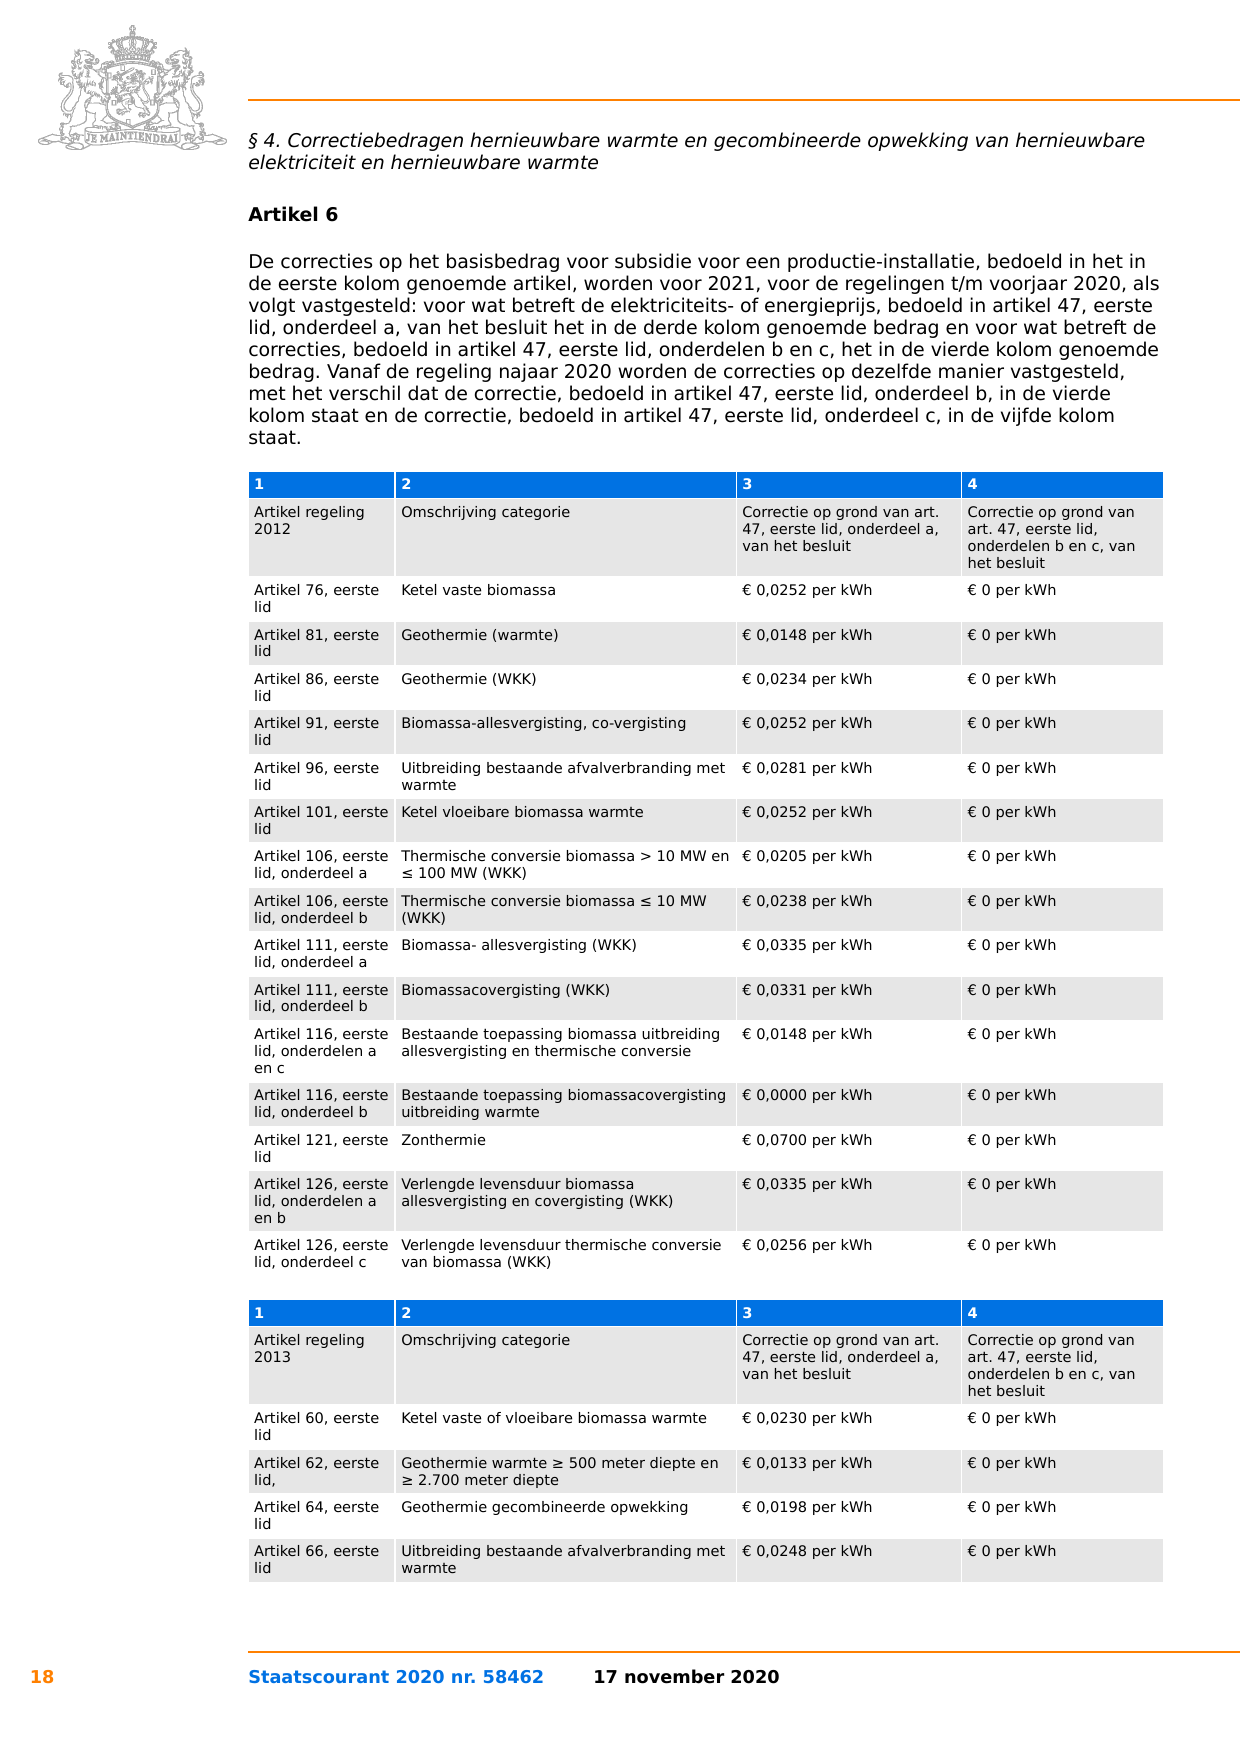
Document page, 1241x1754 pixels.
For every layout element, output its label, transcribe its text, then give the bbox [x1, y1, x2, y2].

table_cell € 0,0205 per kWh [737, 844, 961, 887]
table_cell Artikel regeling 2013 [249, 1327, 394, 1404]
table_cell € 0 per kWh [962, 1450, 1163, 1493]
table_cell Artikel 86, eerste lid [249, 666, 394, 709]
table_cell Thermische conversie biomassa > 10 MW en ≤ 100 MW (WKK) [396, 844, 736, 887]
table_cell Artikel 81, eerste lid [249, 622, 394, 665]
table_header 3 [737, 1300, 961, 1326]
table_cell Artikel 116, eerste lid, onderdeel b [249, 1083, 394, 1126]
table_cell Artikel 111, eerste lid, onderdeel b [249, 977, 394, 1020]
table_cell € 0 per kWh [962, 799, 1163, 842]
table_cell € 0 per kWh [962, 1494, 1163, 1538]
table_cell € 0 per kWh [962, 1171, 1163, 1231]
table_cell € 0,0252 per kWh [737, 799, 961, 842]
table_header 4 [962, 1300, 1163, 1326]
table_cell Artikel 101, eerste lid [249, 799, 394, 842]
table_cell Uitbreiding bestaande afvalverbranding met warmte [396, 1539, 736, 1582]
table_cell Artikel 111, eerste lid, onderdeel a [249, 932, 394, 976]
table_cell Artikel regeling 2012 [249, 499, 394, 576]
table_cell € 0 per kWh [962, 666, 1163, 709]
table_cell Artikel 121, eerste lid [249, 1127, 394, 1170]
table_cell € 0,0256 per kWh [737, 1233, 961, 1276]
table_cell € 0 per kWh [962, 755, 1163, 798]
table_cell € 0 per kWh [962, 888, 1163, 931]
table_cell € 0,0281 per kWh [737, 755, 961, 798]
table_cell Ketel vaste biomassa [396, 577, 736, 621]
table_cell Biomassa- allesvergisting (WKK) [396, 932, 736, 976]
table_cell € 0 per kWh [962, 710, 1163, 754]
table_cell € 0 per kWh [962, 844, 1163, 887]
table_cell € 0,0248 per kWh [737, 1539, 961, 1582]
picture [38, 25, 227, 150]
table_cell Bestaande toepassing biomassacovergisting uitbreiding warmte [396, 1083, 736, 1126]
table_cell Artikel 91, eerste lid [249, 710, 394, 754]
table_cell Ketel vloeibare biomassa warmte [396, 799, 736, 842]
table_cell € 0 per kWh [962, 977, 1163, 1020]
table_cell € 0 per kWh [962, 1233, 1163, 1276]
table_cell € 0,0252 per kWh [737, 710, 961, 754]
table_cell Zonthermie [396, 1127, 736, 1170]
table_header 1 [249, 472, 394, 498]
table_cell € 0 per kWh [962, 622, 1163, 665]
table_cell Omschrijving categorie [396, 1327, 736, 1404]
table_cell Artikel 76, eerste lid [249, 577, 394, 621]
table_cell Correctie op grond van art. 47, eerste lid, onderdeel a, van het besluit [737, 499, 961, 576]
table_cell Artikel 66, eerste lid [249, 1539, 394, 1582]
table_cell Artikel 60, eerste lid [249, 1406, 394, 1449]
table_cell € 0,0234 per kWh [737, 666, 961, 709]
table_cell Correctie op grond van art. 47, eerste lid, onderdelen b en c, van het besluit [962, 499, 1163, 576]
table_header 3 [737, 472, 961, 498]
table_cell Biomassacovergisting (WKK) [396, 977, 736, 1020]
subtitle Artikel 6 [248, 204, 1163, 226]
table_cell € 0 per kWh [962, 1539, 1163, 1582]
table_cell Thermische conversie biomassa ≤ 10 MW (WKK) [396, 888, 736, 931]
table_cell € 0 per kWh [962, 1127, 1163, 1170]
table_cell Ketel vaste of vloeibare biomassa warmte [396, 1406, 736, 1449]
table_header 2 [396, 472, 736, 498]
table_cell Geothermie warmte ≥ 500 meter diepte en ≥ 2.700 meter diepte [396, 1450, 736, 1493]
table_cell Correctie op grond van art. 47, eerste lid, onderdeel a, van het besluit [737, 1327, 961, 1404]
table_cell Geothermie (warmte) [396, 622, 736, 665]
table_cell € 0,0252 per kWh [737, 577, 961, 621]
table_cell € 0 per kWh [962, 1021, 1163, 1081]
subtitle § 4. Correctiebedragen hernieuwbare warmte en gecombineerde opwekking van hernieuwbare elektriciteit en hernieuwbare warmte [248, 130, 1163, 174]
table_cell € 0,0148 per kWh [737, 1021, 961, 1081]
table_cell € 0 per kWh [962, 1406, 1163, 1449]
table_cell Correctie op grond van art. 47, eerste lid, onderdelen b en c, van het besluit [962, 1327, 1163, 1404]
table_cell Bestaande toepassing biomassa uitbreiding allesvergisting en thermische conversie [396, 1021, 736, 1081]
table_cell Uitbreiding bestaande afvalverbranding met warmte [396, 755, 736, 798]
table_cell € 0 per kWh [962, 932, 1163, 976]
table_cell € 0,0148 per kWh [737, 622, 961, 665]
table_cell Verlengde levensduur biomassa allesvergisting en covergisting (WKK) [396, 1171, 736, 1231]
table_cell Biomassa-allesvergisting, co-vergisting [396, 710, 736, 754]
table_cell Artikel 116, eerste lid, onderdelen a en c [249, 1021, 394, 1081]
table_cell Geothermie gecombineerde opwekking [396, 1494, 736, 1538]
table_cell € 0 per kWh [962, 577, 1163, 621]
table_cell € 0,0198 per kWh [737, 1494, 961, 1538]
table_cell Omschrijving categorie [396, 499, 736, 576]
text De correcties op het basisbedrag voor subsidie voor een productie-installatie, bedoeld in het in de eerste kolom genoemde artikel, worden voor 2021, voor de regelingen t/m voorjaar 2020, als volgt vastgesteld: voor wat betreft de elektriciteits- of energieprijs, bedoeld in artikel 47, eerste lid, onderdeel a, van het besluit het in de derde kolom genoemde bedrag en voor wat betreft de correcties, bedoeld in artikel 47, eerste lid, onderdelen b en c, het in de vierde kolom genoemde bedrag. Vanaf de regeling najaar 2020 worden de correcties op dezelfde manier vastgesteld, met het verschil dat de correctie, bedoeld in artikel 47, eerste lid, onderdeel b, in de vierde kolom staat en de correctie, bedoeld in artikel 47, eerste lid, onderdeel c, in de vijfde kolom staat. [248, 251, 1163, 449]
table_cell € 0,0700 per kWh [737, 1127, 961, 1170]
table_cell Artikel 64, eerste lid [249, 1494, 394, 1538]
table_cell € 0,0238 per kWh [737, 888, 961, 931]
table_cell € 0,0230 per kWh [737, 1406, 961, 1449]
table_cell Verlengde levensduur thermische conversie van biomassa (WKK) [396, 1233, 736, 1276]
table_header 4 [962, 472, 1163, 498]
table_cell € 0,0331 per kWh [737, 977, 961, 1020]
table_cell Geothermie (WKK) [396, 666, 736, 709]
table_cell Artikel 62, eerste lid, [249, 1450, 394, 1493]
table_cell € 0,0133 per kWh [737, 1450, 961, 1493]
table_cell Artikel 106, eerste lid, onderdeel b [249, 888, 394, 931]
table_cell € 0,0000 per kWh [737, 1083, 961, 1126]
table_header 2 [396, 1300, 736, 1326]
table_cell Artikel 106, eerste lid, onderdeel a [249, 844, 394, 887]
table_cell Artikel 96, eerste lid [249, 755, 394, 798]
table_cell € 0,0335 per kWh [737, 932, 961, 976]
table_cell Artikel 126, eerste lid, onderdelen a en b [249, 1171, 394, 1231]
table_header 1 [249, 1300, 394, 1326]
table_cell € 0,0335 per kWh [737, 1171, 961, 1231]
table_cell € 0 per kWh [962, 1083, 1163, 1126]
table_cell Artikel 126, eerste lid, onderdeel c [249, 1233, 394, 1276]
